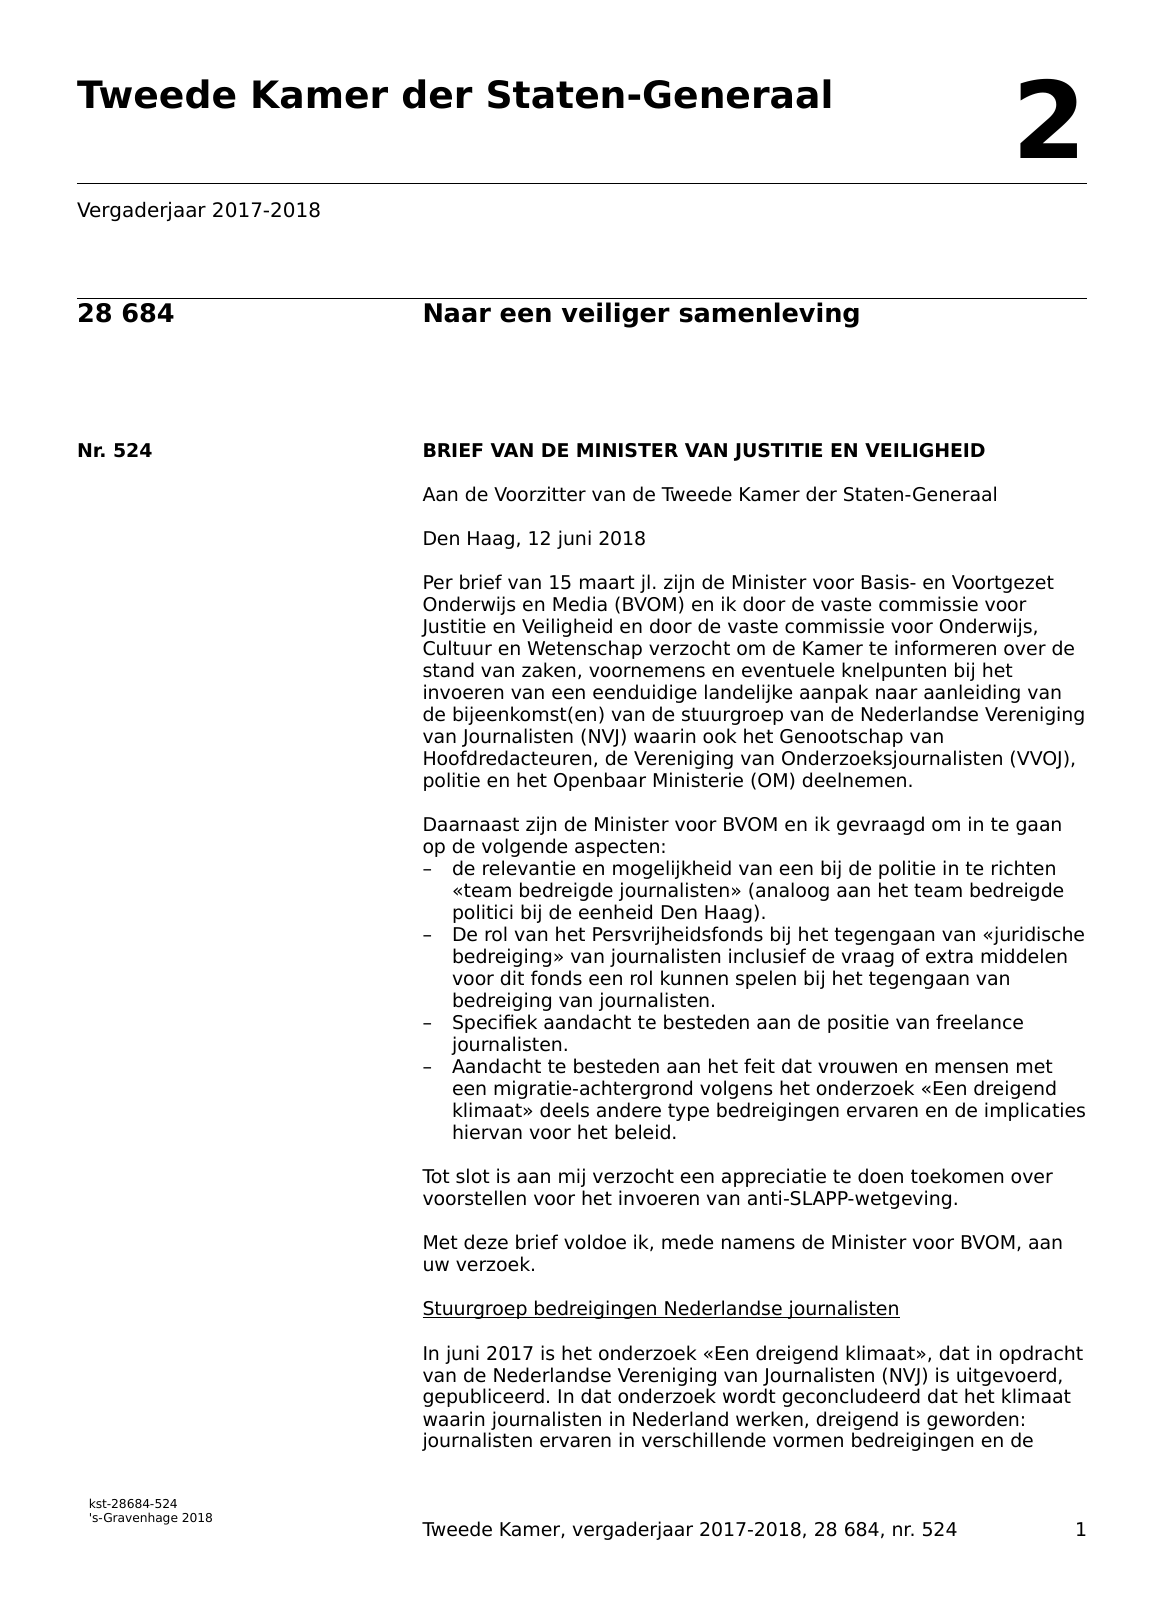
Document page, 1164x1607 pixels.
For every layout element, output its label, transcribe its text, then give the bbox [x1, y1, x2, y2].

text Den Haag, 12 juni 2018 [422, 528, 1087, 550]
text In juni 2017 is het onderzoek «Een dreigend klimaat», dat in opdracht van de Nederlandse Vereniging van Journalisten (NVJ) is uitgevoerd, gepubliceerd. In dat onderzoek wordt geconcludeerd dat het klimaat waarin journalisten in Nederland werken, dreigend is geworden: journalisten ervaren in verschillende vormen bedreigingen en de [422, 1342, 1087, 1452]
text 's-Gravenhage 2018 [88, 1511, 323, 1525]
text – De rol van het Persvrijheidsfonds bij het tegengaan van «juridische bedreiging» van journalisten inclusief de vraag of extra middelen voor dit fonds een rol kunnen spelen bij het tegengaan van bedreiging van journalisten. [422, 924, 1087, 1012]
text Aan de Voorzitter van de Tweede Kamer der Staten-Generaal [422, 484, 1087, 506]
text Daarnaast zijn de Minister voor BVOM en ik gevraagd om in te gaan op de volgende aspecten: [422, 814, 1087, 858]
text Per brief van 15 maart jl. zijn de Minister voor Basis- en Voortgezet Onderwijs en Media (BVOM) en ik door de vaste commissie voor Justitie en Veiligheid en door de vaste commissie voor Onderwijs, Cultuur en Wetenschap verzocht om de Kamer te informeren over de stand van zaken, voornemens en eventuele knelpunten bij het invoeren van een eenduidige landelijke aanpak naar aanleiding van de bijeenkomst(en) van de stuurgroep van de Nederlandse Vereniging van Journalisten (NVJ) waarin ook het Genootschap van Hoofdredacteuren, de Vereniging van Onderzoeksjournalisten (VVOJ), politie en het Openbaar Ministerie (OM) deelnemen. [422, 572, 1087, 792]
table_cell Vergaderjaar 2017-2018 [77, 184, 1087, 298]
table_header 2 [886, 59, 1087, 183]
subtitle Stuurgroep bedreigingen Nederlandse journalisten [422, 1298, 1087, 1320]
text Tot slot is aan mij verzocht een appreciatie te doen toekomen over voorstellen voor het invoeren van anti-SLAPP-wetgeving. [422, 1166, 1087, 1210]
table_header Tweede Kamer der Staten-Generaal [77, 59, 886, 183]
text – Specifiek aandacht te besteden aan de positie van freelance journalisten. [422, 1012, 1087, 1056]
text Met deze brief voldoe ik, mede namens de Minister voor BVOM, aan uw verzoek. [422, 1232, 1087, 1276]
subtitle Nr. 524 BRIEF VAN DE MINISTER VAN JUSTITIE EN VEILIGHEID [77, 440, 1087, 462]
text – Aandacht te besteden aan het feit dat vrouwen en mensen met een migratie-achtergrond volgens het onderzoek «Een dreigend klimaat» deels andere type bedreigingen ervaren en de implicaties hiervan voor het beleid. [422, 1056, 1087, 1144]
subtitle 28 684 Naar een veiliger samenleving [77, 299, 1087, 329]
text kst-28684-524 [88, 1497, 323, 1511]
text – de relevantie en mogelijkheid van een bij de politie in te richten «team bedreigde journalisten» (analoog aan het team bedreigde politici bij de eenheid Den Haag). [422, 858, 1087, 924]
